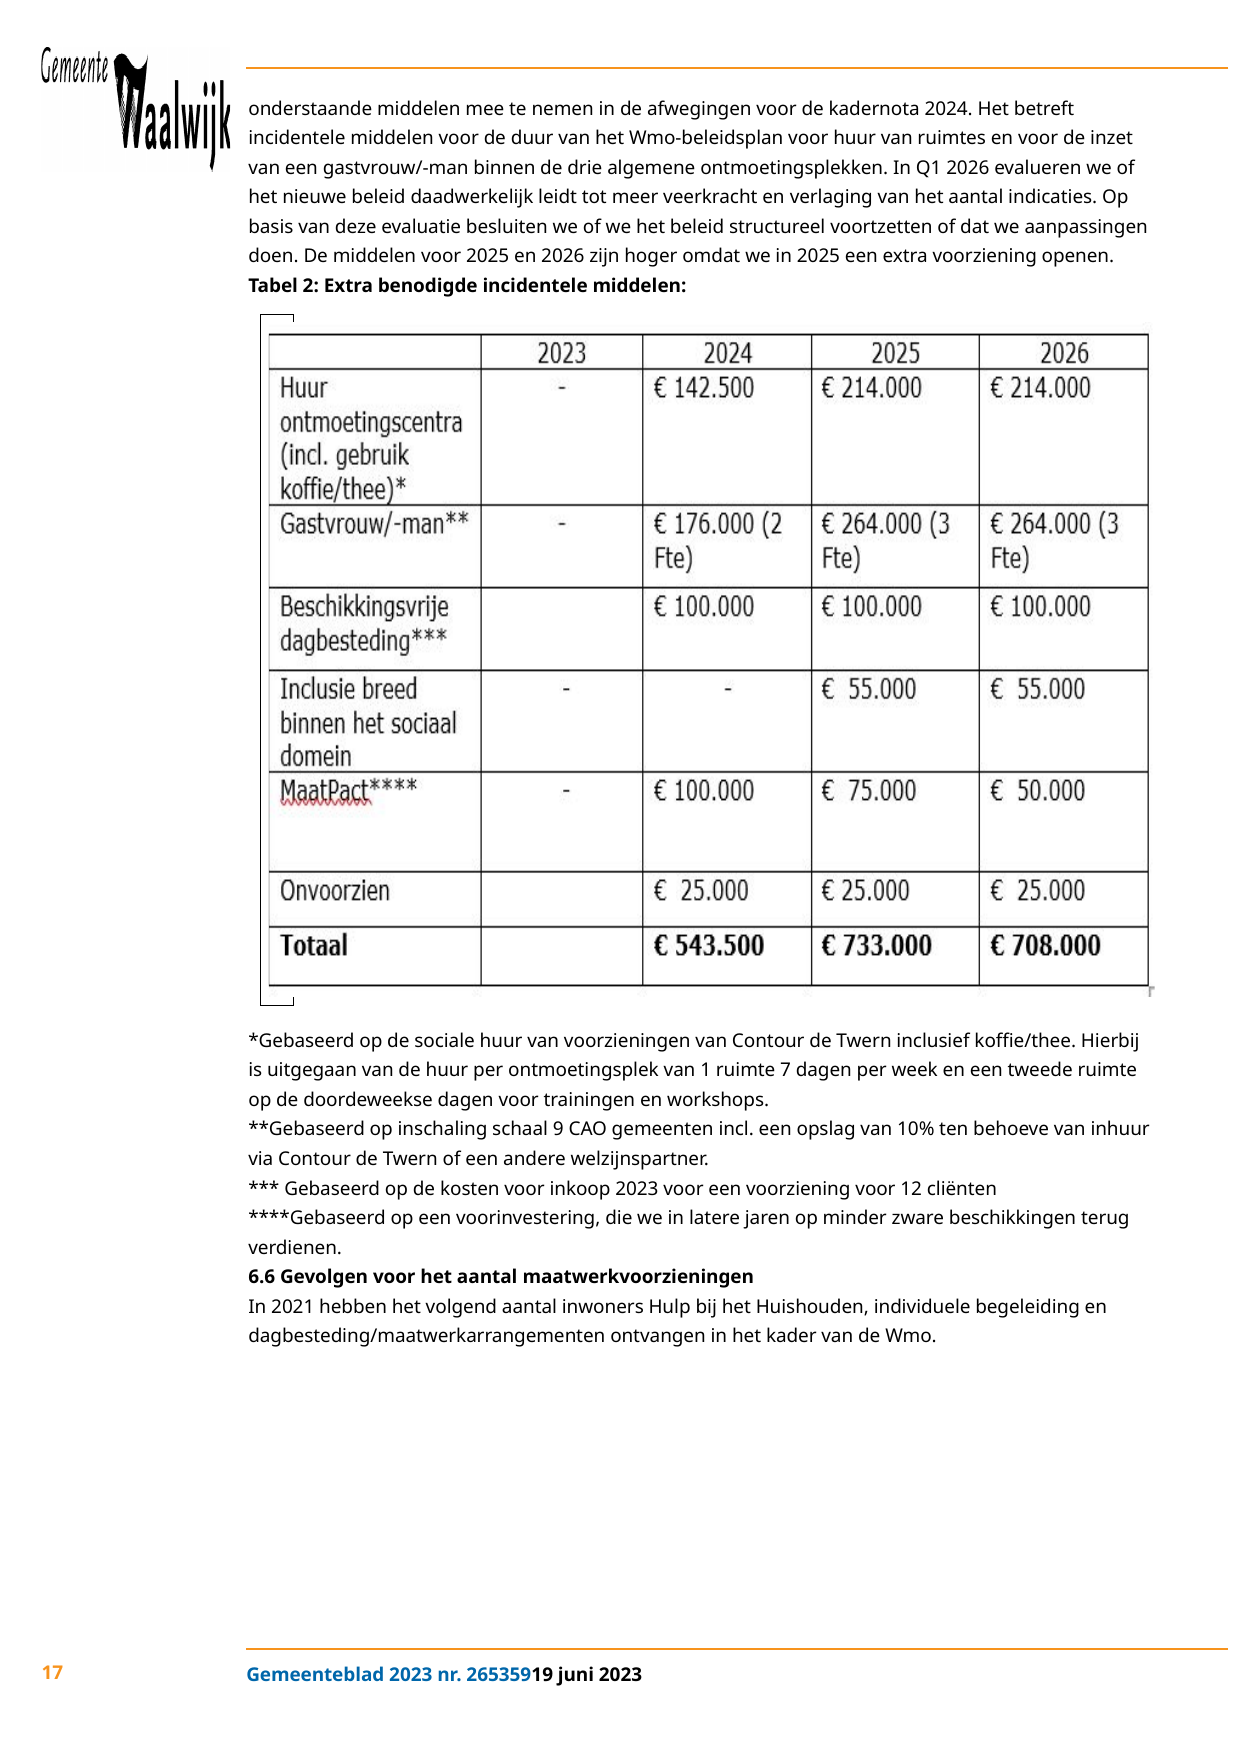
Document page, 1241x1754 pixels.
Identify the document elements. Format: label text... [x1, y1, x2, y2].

text onderstaande middelen mee te nemen in de afwegingen voor de kadernota 2024. Het betreft incidentele middelen voor de duur van het Wmo-beleidsplan voor huur van ruimtes en voor de inzet van een gastvrouw/-man binnen de drie algemene ontmoetingsplekken. In Q1 2026 evalueren we of het nieuwe beleid daadwerkelijk leidt tot meer veerkracht en verlaging van het aantal indicaties. Op basis van deze evaluatie besluiten we of we het beleid structureel voortzetten of dat we aanpassingen doen. De middelen voor 2025 en 2026 zijn hoger omdat we in 2025 een extra voorziening openen. [248, 95, 1152, 268]
text In 2021 hebben het volgend aantal inwoners Hulp bij het Huishouden, individuele begeleiding en dagbesteding/maatwerkarrangementen ontvangen in het kader van de Wmo. [248, 1293, 1152, 1348]
picture [268, 322, 1155, 997]
text *** Gebaseerd op de kosten voor inkoop 2023 voor een voorziening voor 12 cliënten [248, 1175, 1152, 1201]
text 6.6 Gevolgen voor het aantal maatwerkvoorzieningen [248, 1263, 1152, 1289]
text **Gebaseerd op inschaling schaal 9 CAO gemeenten incl. een opslag van 10% ten behoeve van inhuur via Contour de Twern of een andere welzijnspartner. [248, 1116, 1152, 1171]
picture [41, 47, 231, 172]
text Tabel 2: Extra benodigde incidentele middelen: [248, 272, 1152, 298]
text *Gebaseerd op de sociale huur van voorzieningen van Contour de Twern inclusief koffie/thee. Hierbij is uitgegaan van de huur per ontmoetingsplek van 1 ruimte 7 dagen per week en een tweede ruimte op de doordeweekse dagen voor trainingen en workshops. [248, 1027, 1152, 1112]
text ****Gebaseerd op een voorinvestering, die we in latere jaren op minder zware beschikkingen terug verdienen. [248, 1204, 1152, 1260]
